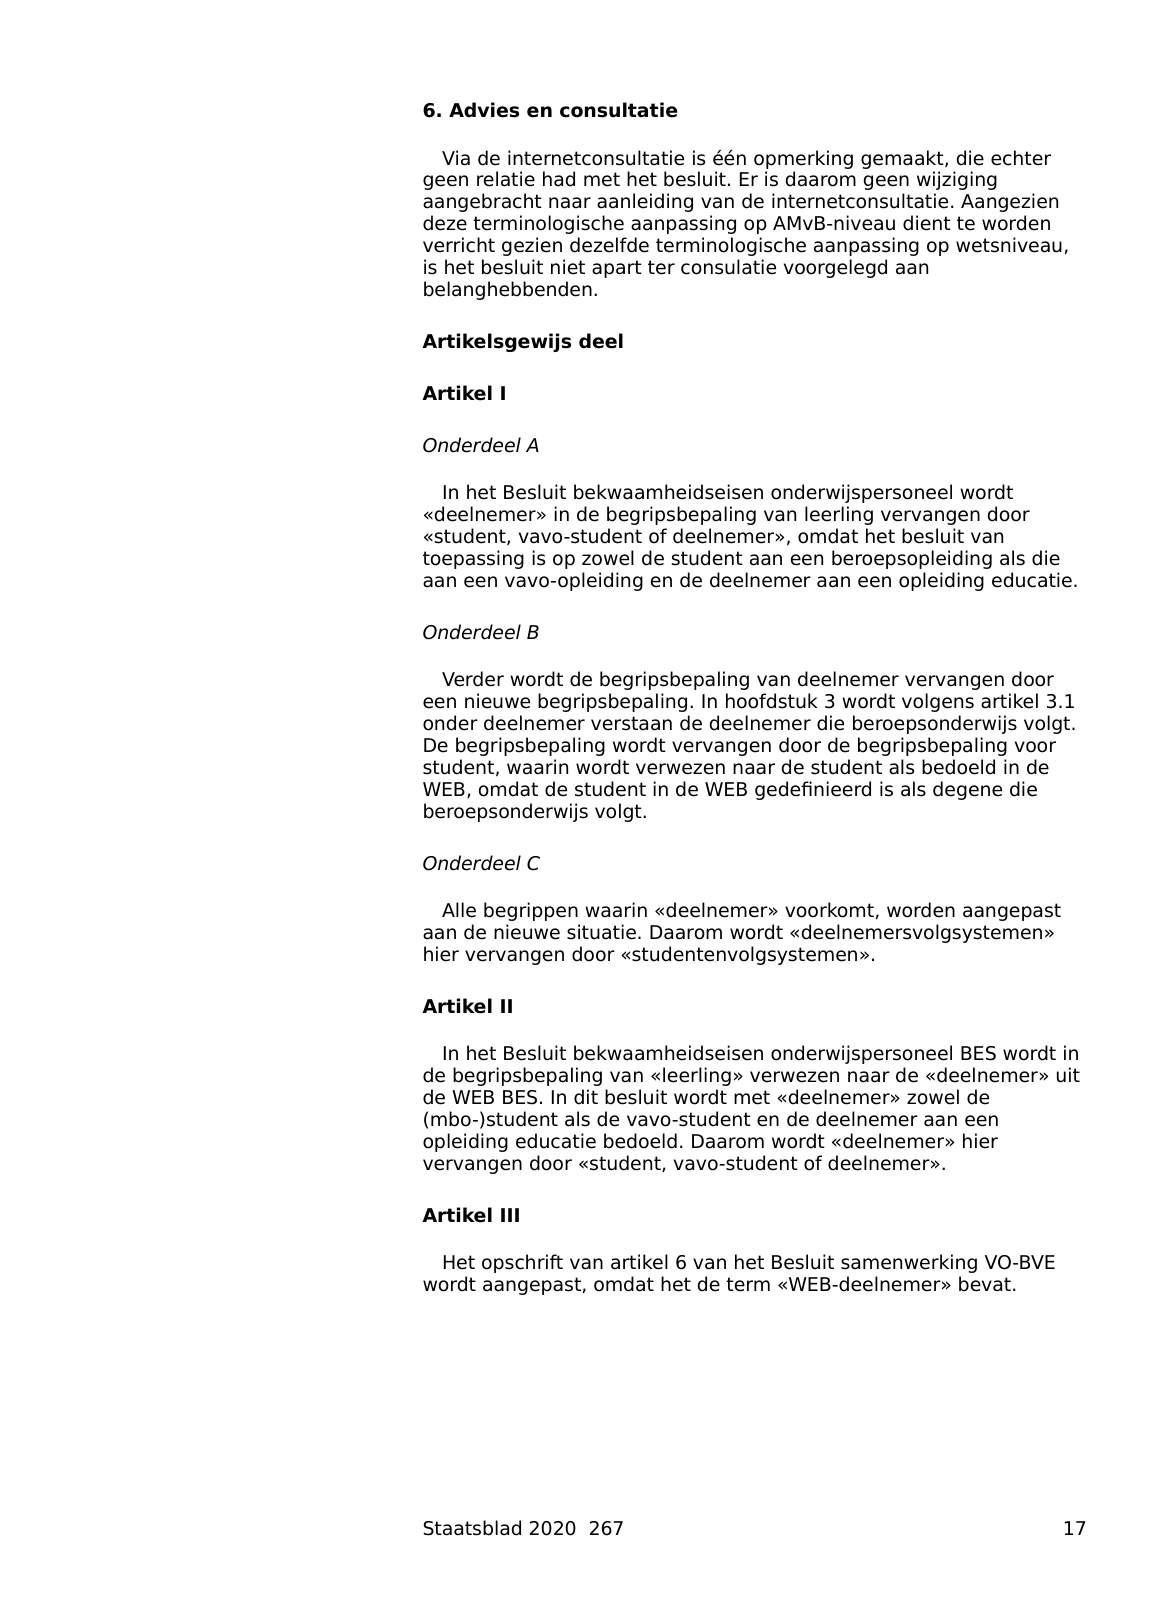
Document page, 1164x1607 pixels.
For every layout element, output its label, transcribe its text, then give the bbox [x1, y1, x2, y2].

text Verder wordt de begripsbepaling van deelnemer vervangen door een nieuwe begripsbepaling. In hoofdstuk 3 wordt volgens artikel 3.1 onder deelnemer verstaan de deelnemer die beroepsonderwijs volgt. De begripsbepaling wordt vervangen door de begripsbepaling voor student, waarin wordt verwezen naar de student als bedoeld in de WEB, omdat de student in de WEB gedefinieerd is als degene die beroepsonderwijs volgt. [422, 669, 1087, 823]
subtitle 6. Advies en consultatie [422, 100, 1087, 122]
subtitle Artikelsgewijs deel [422, 331, 1087, 353]
subtitle Artikel III [422, 1205, 1087, 1227]
text In het Besluit bekwaamheidseisen onderwijspersoneel BES wordt in de begripsbepaling van «leerling» verwezen naar de «deelnemer» uit de WEB BES. In dit besluit wordt met «deelnemer» zowel de (mbo-)student als de vavo-student en de deelnemer aan een opleiding educatie bedoeld. Daarom wordt «deelnemer» hier vervangen door «student, vavo-student of deelnemer». [422, 1043, 1087, 1175]
text Het opschrift van artikel 6 van het Besluit samenwerking VO-BVE wordt aangepast, omdat het de term «WEB-deelnemer» bevat. [422, 1252, 1087, 1296]
text In het Besluit bekwaamheidseisen onderwijspersoneel wordt «deelnemer» in de begripsbepaling van leerling vervangen door «student, vavo-student of deelnemer», omdat het besluit van toepassing is op zowel de student aan een beroepsopleiding als die aan een vavo-opleiding en de deelnemer aan een opleiding educatie. [422, 482, 1087, 592]
subtitle Onderdeel A [422, 435, 1087, 457]
subtitle Artikel II [422, 996, 1087, 1018]
text Alle begrippen waarin «deelnemer» voorkomt, worden aangepast aan de nieuwe situatie. Daarom wordt «deelnemersvolgsystemen» hier vervangen door «studentenvolgsystemen». [422, 900, 1087, 966]
text Via de internetconsultatie is één opmerking gemaakt, die echter geen relatie had met het besluit. Er is daarom geen wijziging aangebracht naar aanleiding van de internetconsultatie. Aangezien deze terminologische aanpassing op AMvB-niveau dient te worden verricht gezien dezelfde terminologische aanpassing op wetsniveau, is het besluit niet apart ter consulatie voorgelegd aan belanghebbenden. [422, 147, 1087, 301]
subtitle Onderdeel C [422, 853, 1087, 875]
subtitle Onderdeel B [422, 622, 1087, 644]
subtitle Artikel I [422, 383, 1087, 405]
